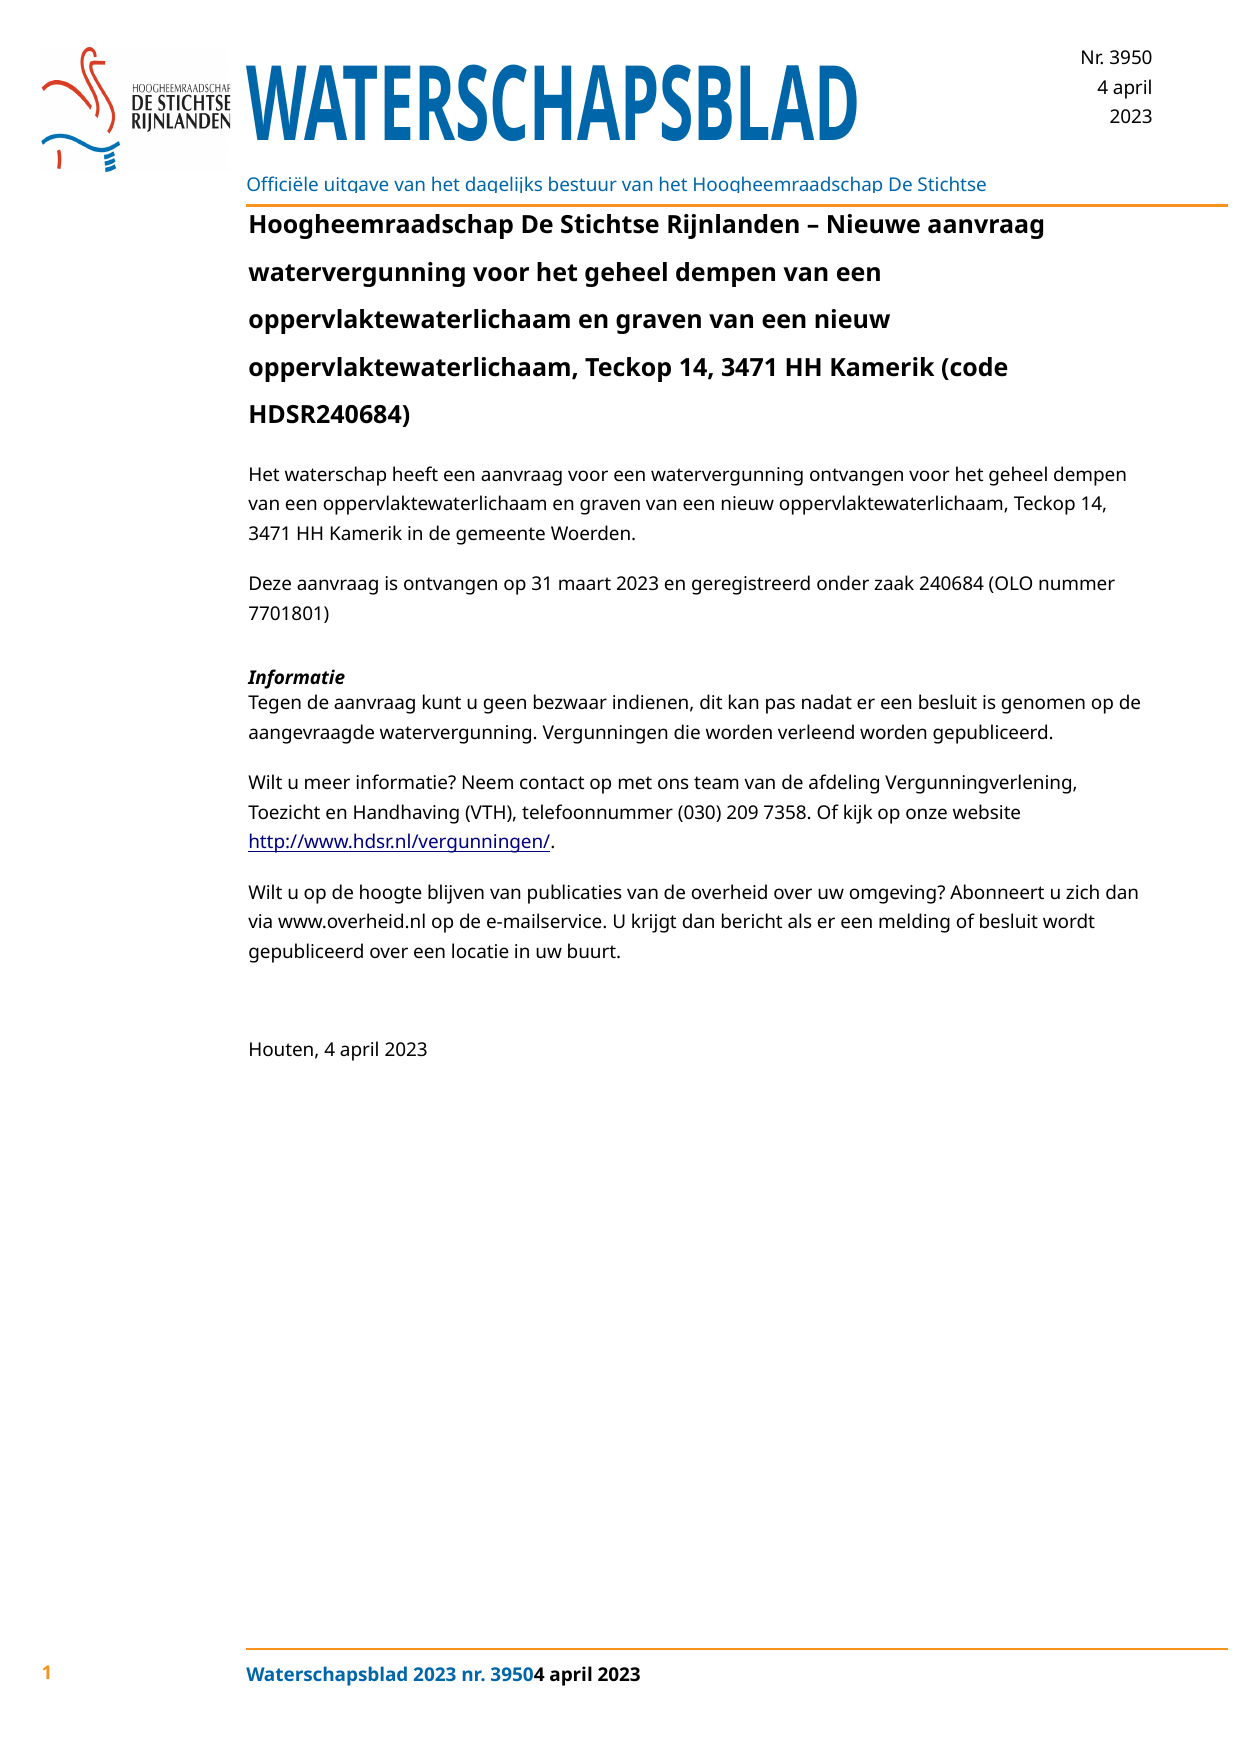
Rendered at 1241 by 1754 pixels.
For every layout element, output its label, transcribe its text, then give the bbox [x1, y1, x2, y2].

text Wilt u meer informatie? Neem contact op met ons team van de afdeling Vergunningverlening, Toezicht en Handhaving (VTH), telefoonnummer (030) 209 7358. Of kijk op onze website http://www.hdsr.nl/vergunningen/. [248, 769, 1152, 854]
text Deze aanvraag is ontvangen op 31 maart 2023 en geregistreerd onder zaak 240684 (OLO nummer 7701801) [248, 570, 1152, 626]
text Tegen de aanvraag kunt u geen bezwaar indienen, dit kan pas nadat er een besluit is genomen op de aangevraagde watervergunning. Vergunningen die worden verleend worden gepubliceerd. [248, 689, 1152, 745]
text Hoogheemraadschap De Stichtse Rijnlanden – Nieuwe aanvraag watervergunning voor het geheel dempen van een oppervlaktewaterlichaam en graven van een nieuw oppervlaktewaterlichaam, Teckop 14, 3471 HH Kamerik (code HDSR240684) [248, 207, 1152, 431]
text Het waterschap heeft een aanvraag voor een watervergunning ontvangen voor het geheel dempen van een oppervlaktewaterlichaam en graven van een nieuw oppervlaktewaterlichaam, Teckop 14, 3471 HH Kamerik in de gemeente Woerden. [248, 461, 1152, 546]
picture [41, 47, 231, 172]
text Informatie [248, 664, 1152, 689]
text Wilt u op de hoogte blijven van publicaties van de overheid over uw omgeving? Abonneert u zich dan via www.overheid.nl op de e-mailservice. U krijgt dan bericht als er een melding of besluit wordt gepubliceerd over een locatie in uw buurt. [248, 879, 1152, 964]
text Houten, 4 april 2023 [248, 1037, 1152, 1062]
